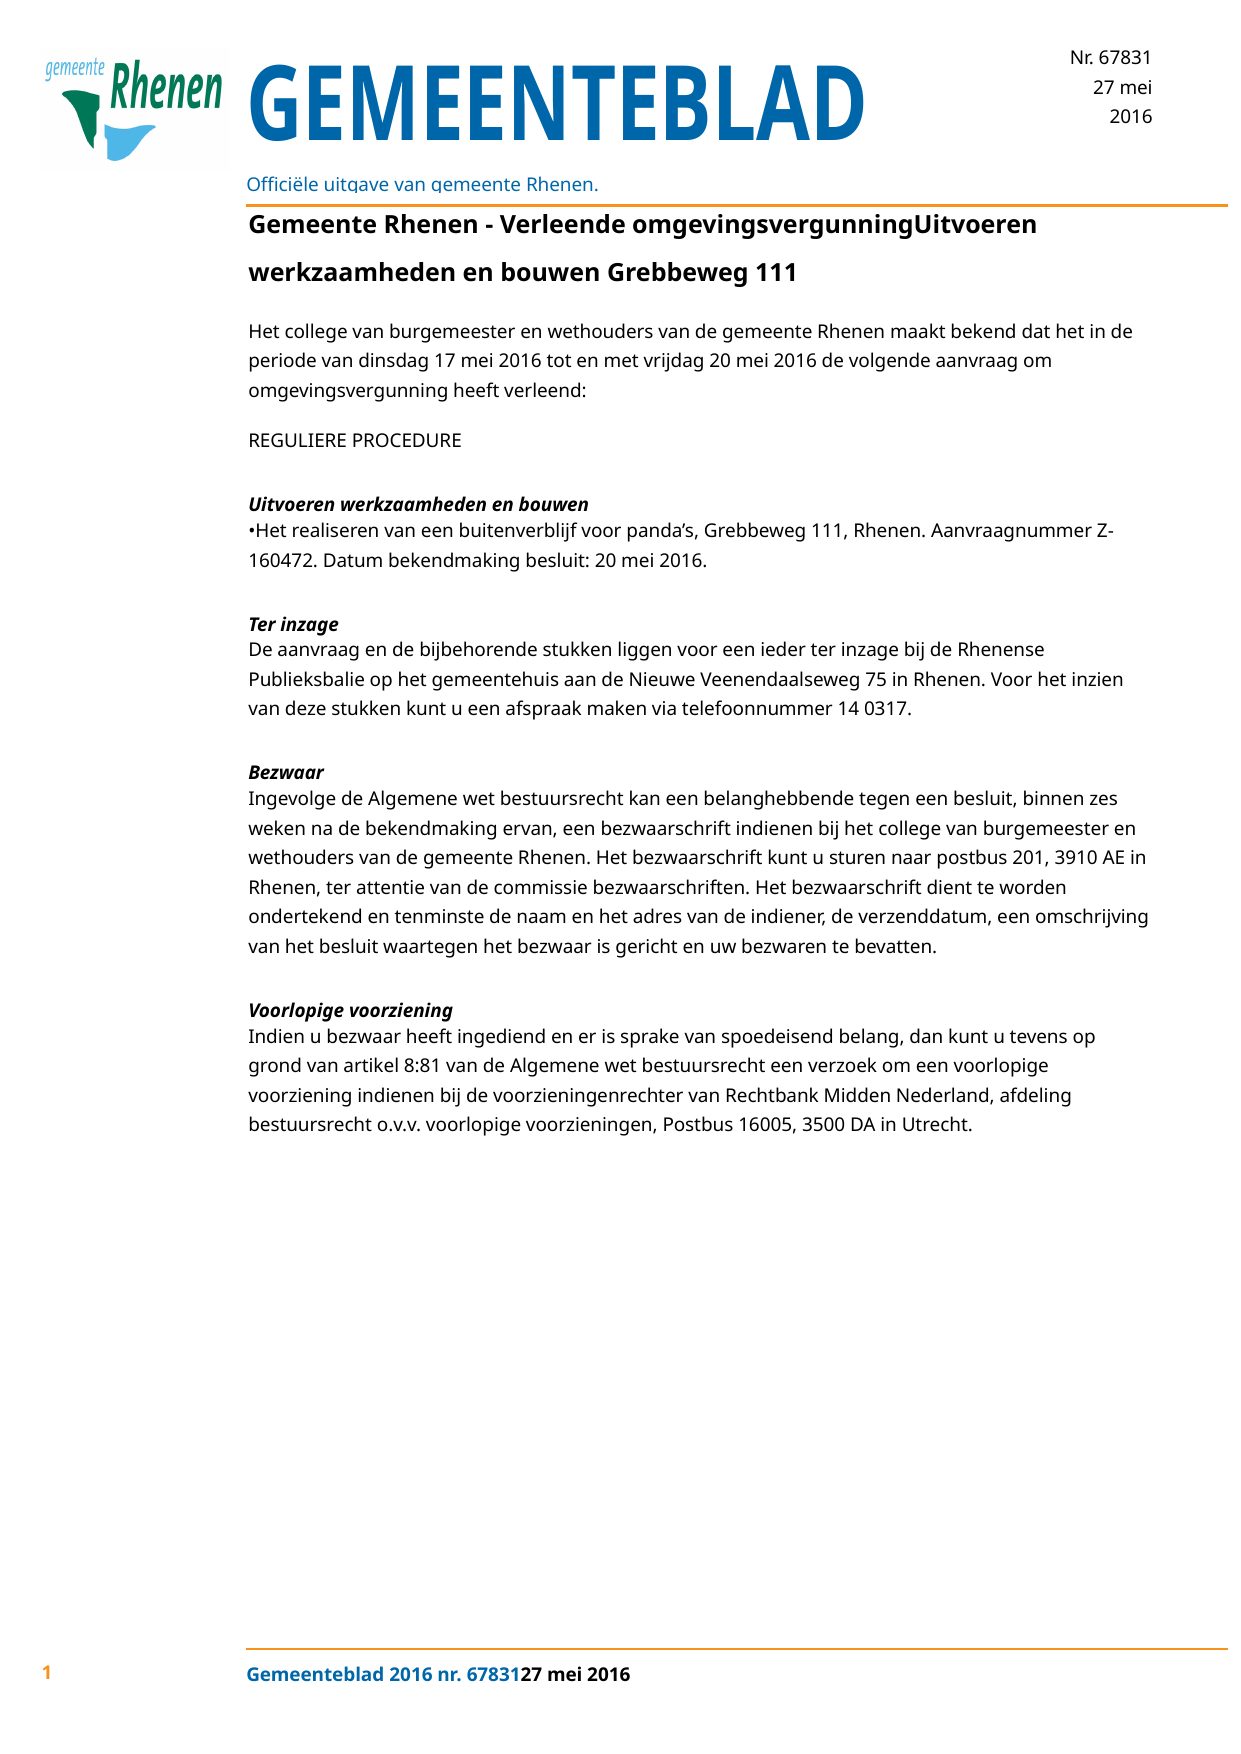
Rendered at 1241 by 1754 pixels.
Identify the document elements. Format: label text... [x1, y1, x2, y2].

text Bezwaar [248, 759, 1152, 785]
text Ter inzage [248, 611, 1152, 636]
text De aanvraag en de bijbehorende stukken liggen voor een ieder ter inzage bij de Rhenense Publieksbalie op het gemeentehuis aan de Nieuwe Veenendaalseweg 75 in Rhenen. Voor het inzien van deze stukken kunt u een afspraak maken via telefoonnummer 14 0317. [248, 636, 1152, 721]
text Gemeente Rhenen - Verleende omgevingsvergunningUitvoeren werkzaamheden en bouwen Grebbeweg 111 [248, 207, 1152, 288]
text Indien u bezwaar heeft ingediend en er is sprake van spoedeisend belang, dan kunt u tevens op grond van artikel 8:81 van de Algemene wet bestuursrecht een verzoek om een voorlopige voorziening indienen bij de voorzieningenrechter van Rechtbank Midden Nederland, afdeling bestuursrecht o.v.v. voorlopige voorzieningen, Postbus 16005, 3500 DA in Utrecht. [248, 1023, 1152, 1137]
text Ingevolge de Algemene wet bestuursrecht kan een belanghebbende tegen een besluit, binnen zes weken na de bekendmaking ervan, een bezwaarschrift indienen bij het college van burgemeester en wethouders van de gemeente Rhenen. Het bezwaarschrift kunt u sturen naar postbus 201, 3910 AE in Rhenen, ter attentie van de commissie bezwaarschriften. Het bezwaarschrift dient te worden ondertekend en tenminste de naam en het adres van de indiener, de verzenddatum, een omschrijving van het besluit waartegen het bezwaar is gericht en uw bezwaren te bevatten. [248, 785, 1152, 959]
text Het college van burgemeester en wethouders van de gemeente Rhenen maakt bekend dat het in de periode van dinsdag 17 mei 2016 tot en met vrijdag 20 mei 2016 de volgende aanvraag om omgevingsvergunning heeft verleend: [248, 318, 1152, 403]
text Voorlopige voorziening [248, 997, 1152, 1023]
text •Het realiseren van een buitenverblijf voor panda’s, Grebbeweg 111, Rhenen. Aanvraagnummer Z-160472. Datum bekendmaking besluit: 20 mei 2016. [248, 517, 1152, 572]
picture [41, 47, 231, 172]
text Uitvoeren werkzaamheden en bouwen [248, 491, 1152, 517]
text REGULIERE PROCEDURE [248, 427, 1152, 453]
